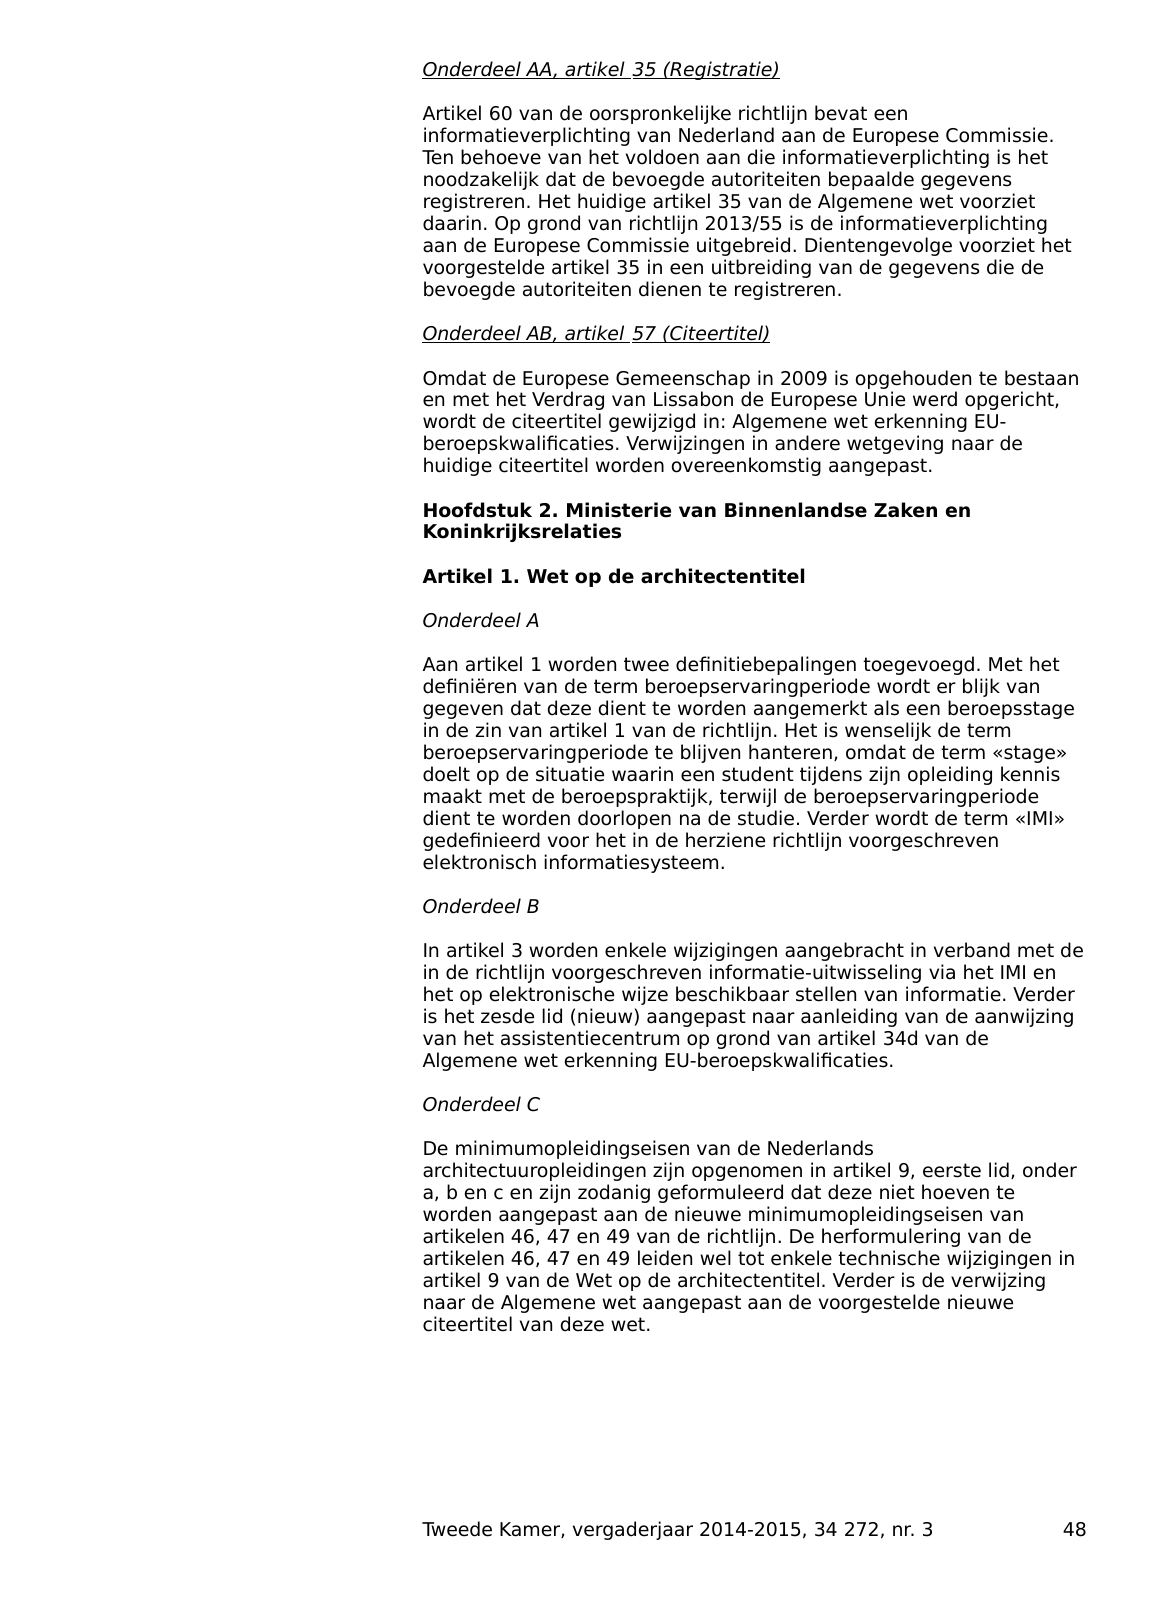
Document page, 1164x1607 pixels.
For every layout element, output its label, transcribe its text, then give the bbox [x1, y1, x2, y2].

subtitle Onderdeel A [422, 610, 1087, 632]
text Omdat de Europese Gemeenschap in 2009 is opgehouden te bestaan en met het Verdrag van Lissabon de Europese Unie werd opgericht, wordt de citeertitel gewijzigd in: Algemene wet erkenning EU-beroepskwalificaties. Verwijzingen in andere wetgeving naar de huidige citeertitel worden overeenkomstig aangepast. [422, 367, 1087, 477]
text Aan artikel 1 worden twee definitiebepalingen toegevoegd. Met het definiëren van de term beroepservaringperiode wordt er blijk van gegeven dat deze dient te worden aangemerkt als een beroepsstage in de zin van artikel 1 van de richtlijn. Het is wenselijk de term beroepservaringperiode te blijven hanteren, omdat de term «stage» doelt op de situatie waarin een student tijdens zijn opleiding kennis maakt met de beroepspraktijk, terwijl de beroepservaringperiode dient te worden doorlopen na de studie. Verder wordt de term «IMI» gedefinieerd voor het in de herziene richtlijn voorgeschreven elektronisch informatiesysteem. [422, 654, 1087, 874]
subtitle Onderdeel B [422, 896, 1087, 918]
text In artikel 3 worden enkele wijzigingen aangebracht in verband met de in de richtlijn voorgeschreven informatie-uitwisseling via het IMI en het op elektronische wijze beschikbaar stellen van informatie. Verder is het zesde lid (nieuw) aangepast naar aanleiding van de aanwijzing van het assistentiecentrum op grond van artikel 34d van de Algemene wet erkenning EU-beroepskwalificaties. [422, 940, 1087, 1072]
subtitle Onderdeel AA, artikel 35 (Registratie) [422, 59, 1087, 81]
text Artikel 60 van de oorspronkelijke richtlijn bevat een informatieverplichting van Nederland aan de Europese Commissie. Ten behoeve van het voldoen aan die informatieverplichting is het noodzakelijk dat de bevoegde autoriteiten bepaalde gegevens registreren. Het huidige artikel 35 van de Algemene wet voorziet daarin. Op grond van richtlijn 2013/55 is de informatieverplichting aan de Europese Commissie uitgebreid. Dientengevolge voorziet het voorgestelde artikel 35 in een uitbreiding van de gegevens die de bevoegde autoriteiten dienen te registreren. [422, 103, 1087, 301]
subtitle Onderdeel AB, artikel 57 (Citeertitel) [422, 323, 1087, 345]
subtitle Onderdeel C [422, 1094, 1087, 1116]
text De minimumopleidingseisen van de Nederlands architectuuropleidingen zijn opgenomen in artikel 9, eerste lid, onder a, b en c en zijn zodanig geformuleerd dat deze niet hoeven te worden aangepast aan de nieuwe minimumopleidingseisen van artikelen 46, 47 en 49 van de richtlijn. De herformulering van de artikelen 46, 47 en 49 leiden wel tot enkele technische wijzigingen in artikel 9 van de Wet op de architectentitel. Verder is de verwijzing naar de Algemene wet aangepast aan de voorgestelde nieuwe citeertitel van deze wet. [422, 1138, 1087, 1336]
subtitle Artikel 1. Wet op de architectentitel [422, 566, 1087, 588]
subtitle Hoofdstuk 2. Ministerie van Binnenlandse Zaken en Koninkrijksrelaties [422, 499, 1087, 543]
